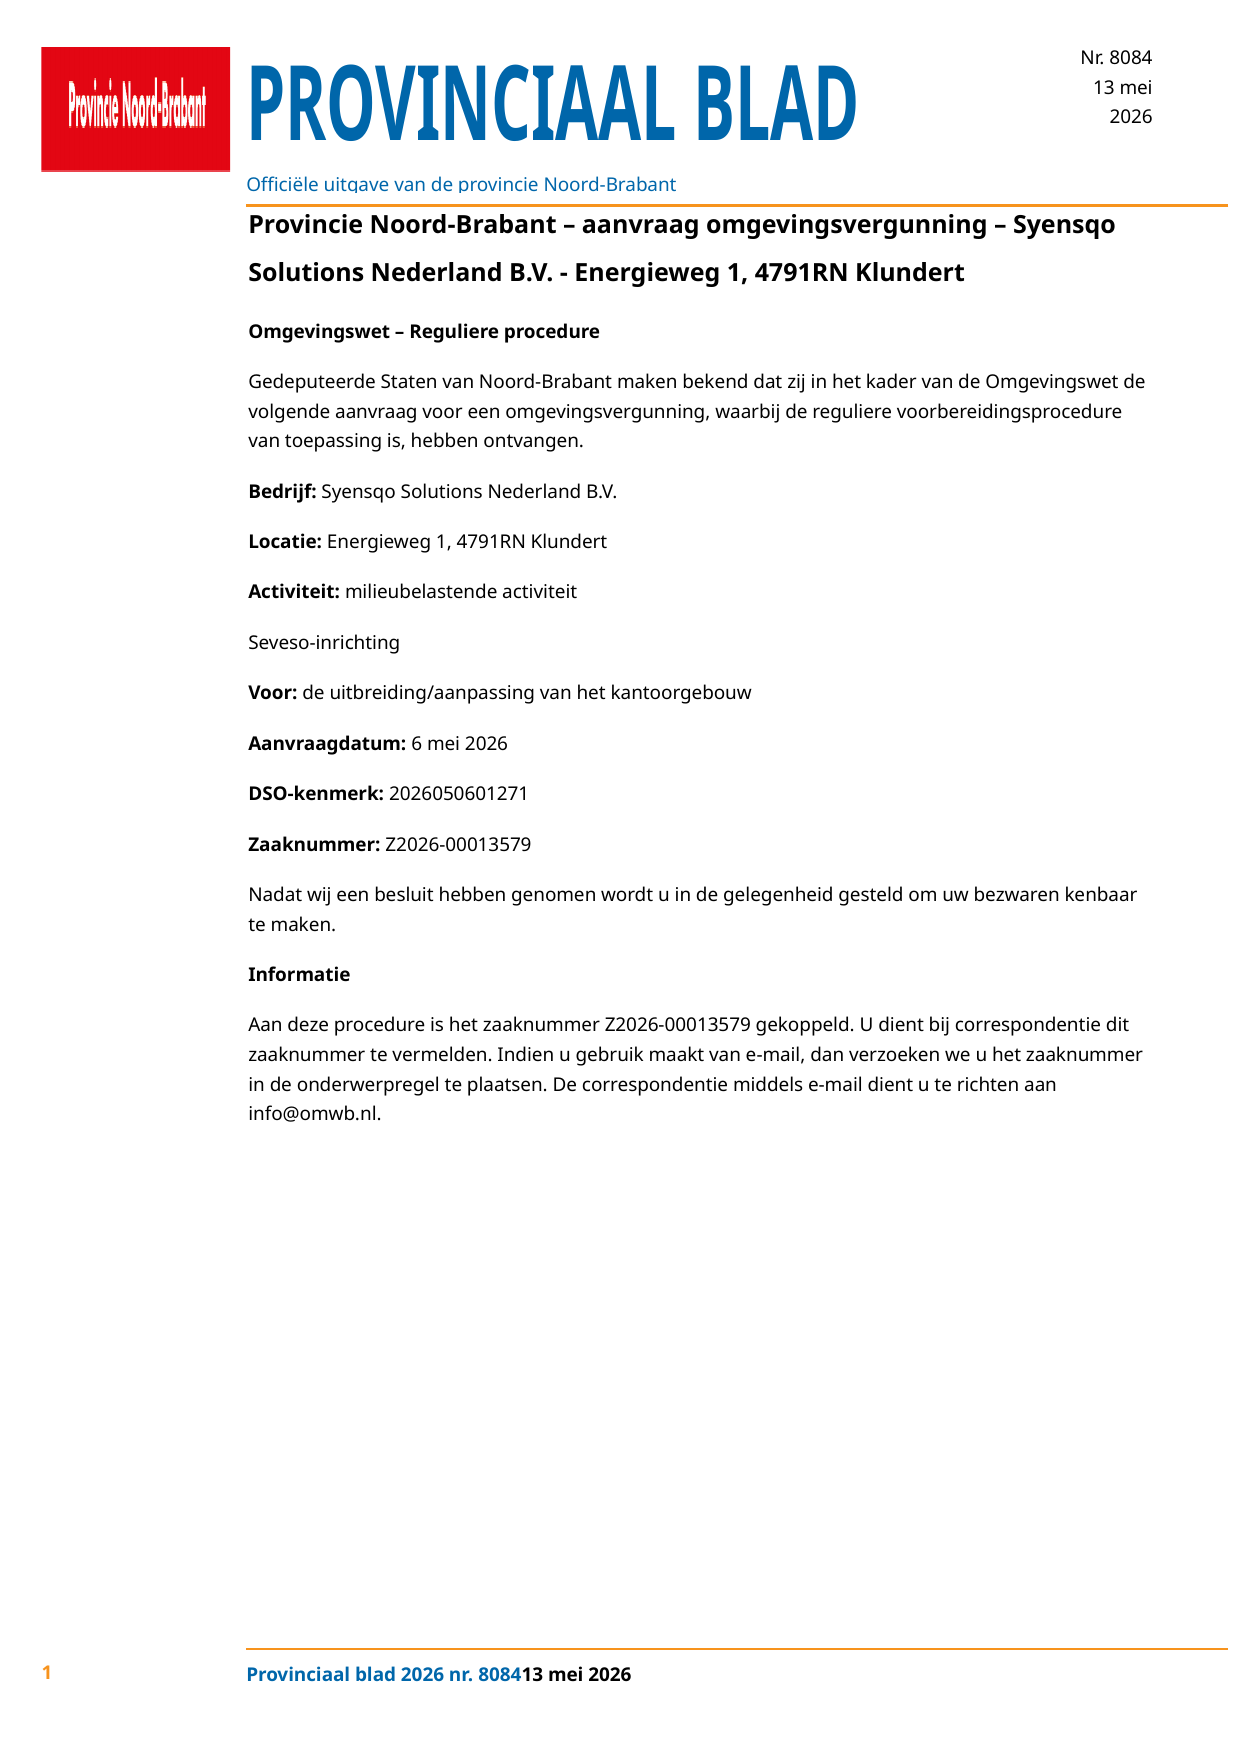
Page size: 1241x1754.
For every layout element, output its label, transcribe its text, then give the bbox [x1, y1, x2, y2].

text Locatie: Energieweg 1, 4791RN Klundert [248, 528, 1152, 554]
text Zaaknummer: Z2026-00013579 [248, 831, 1152, 857]
picture [41, 47, 231, 172]
text DSO-kenmerk: 2026050601271 [248, 780, 1152, 806]
text Voor: de uitbreiding/aanpassing van het kantoorgebouw [248, 679, 1152, 705]
text Nadat wij een besluit hebben genomen wordt u in de gelegenheid gesteld om uw bezwaren kenbaar te maken. [248, 881, 1152, 937]
text Provincie Noord-Brabant – aanvraag omgevingsvergunning – Syensqo Solutions Nederland B.V. - Energieweg 1, 4791RN Klundert [248, 207, 1152, 288]
text Informatie [248, 961, 1152, 987]
text Bedrijf: Syensqo Solutions Nederland B.V. [248, 478, 1152, 504]
text Activiteit: milieubelastende activiteit [248, 579, 1152, 604]
text Aan deze procedure is het zaaknummer Z2026-00013579 gekoppeld. U dient bij correspondentie dit zaaknummer te vermelden. Indien u gebruik maakt van e-mail, dan verzoeken we u het zaaknummer in de onderwerpregel te plaatsen. De correspondentie middels e-mail dient u te richten aan info@omwb.nl. [248, 1012, 1152, 1126]
text Aanvraagdatum: 6 mei 2026 [248, 730, 1152, 756]
text Seveso-inrichting [248, 629, 1152, 655]
text Omgevingswet – Reguliere procedure [248, 318, 1152, 344]
text Gedeputeerde Staten van Noord-Brabant maken bekend dat zij in het kader van de Omgevingswet de volgende aanvraag voor een omgevingsvergunning, waarbij de reguliere voorbereidingsprocedure van toepassing is, hebben ontvangen. [248, 368, 1152, 453]
